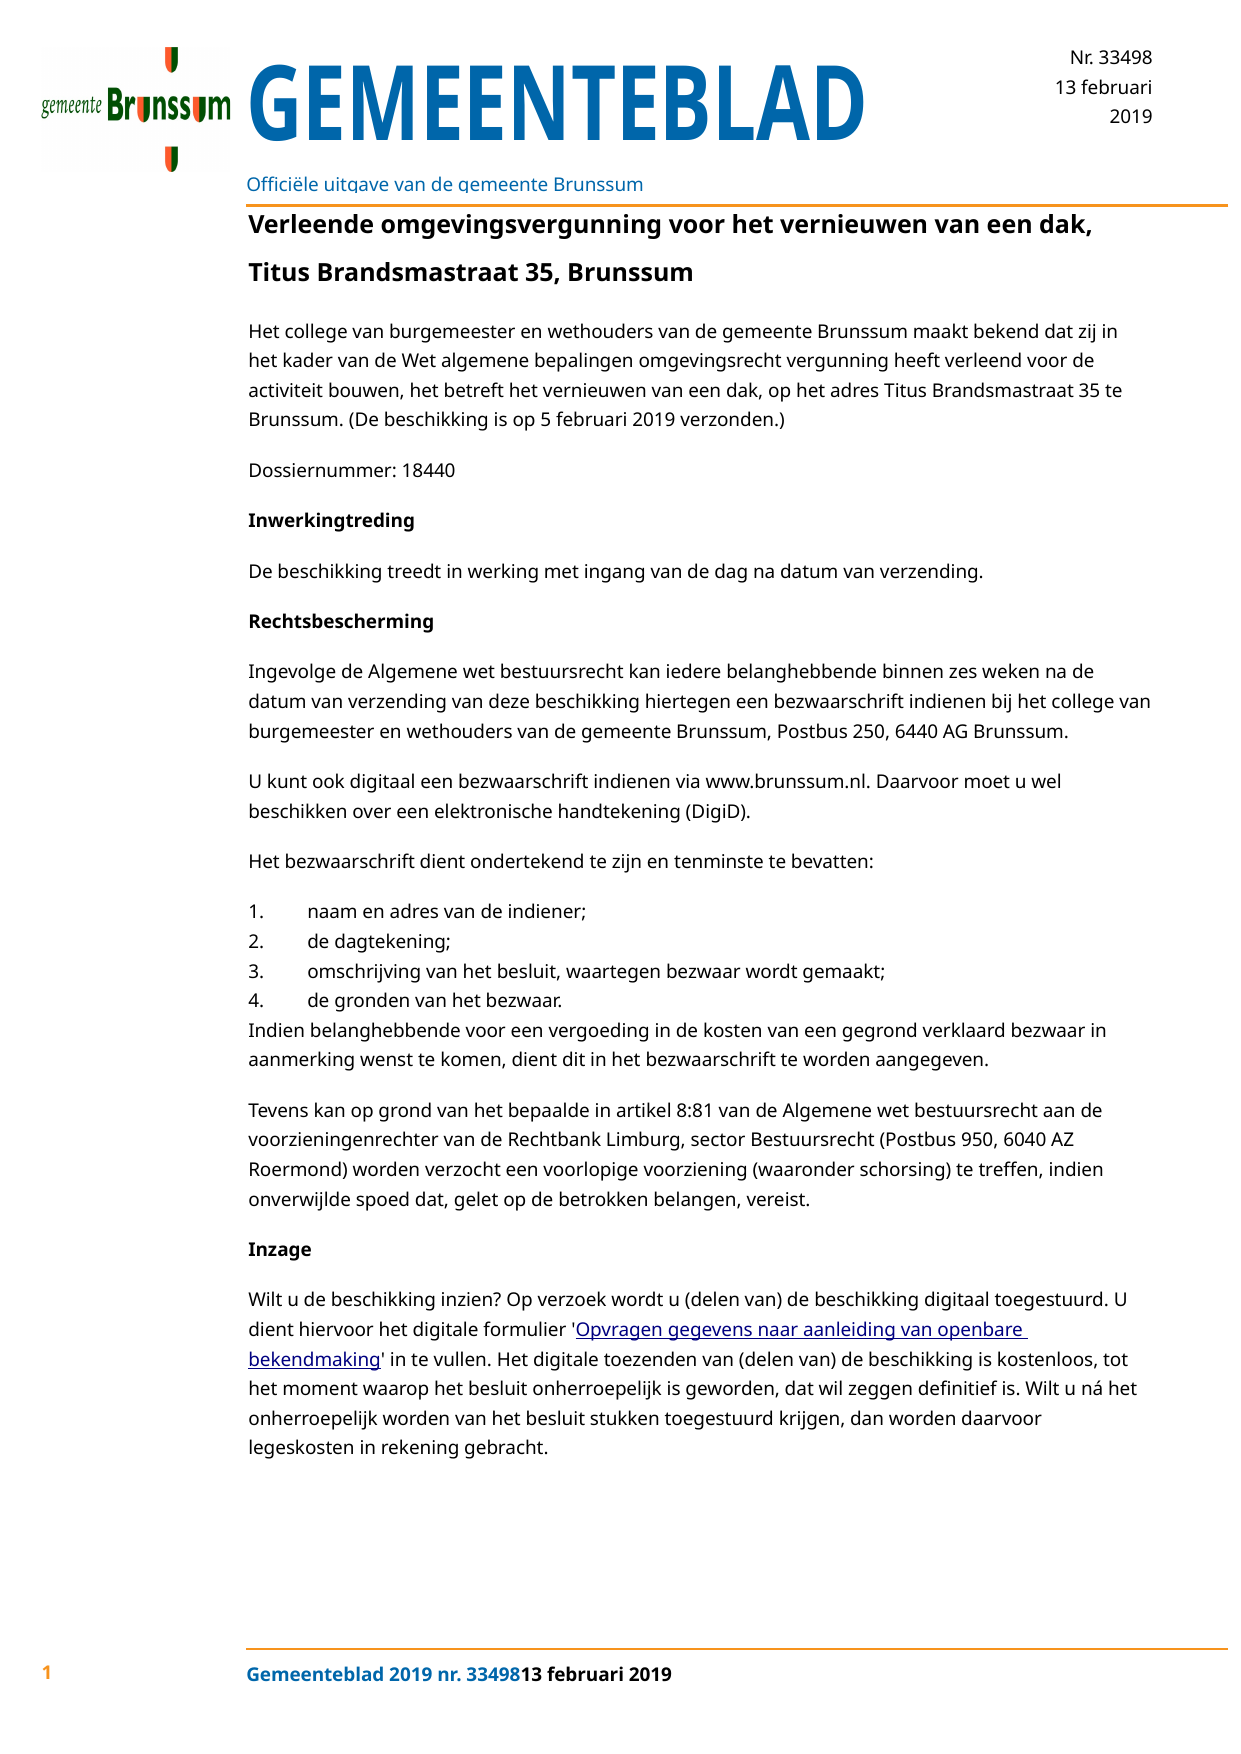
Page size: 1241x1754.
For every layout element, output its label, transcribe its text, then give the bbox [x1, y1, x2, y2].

text Dossiernummer: 18440 [248, 457, 1152, 483]
text Verleende omgevingsvergunning voor het vernieuwen van een dak, Titus Brandsmastraat 35, Brunssum [248, 207, 1152, 288]
text Inwerkingtreding [248, 507, 1152, 533]
text Ingevolge de Algemene wet bestuursrecht kan iedere belanghebbende binnen zes weken na de datum van verzending van deze beschikking hiertegen een bezwaarschrift indienen bij het college van burgemeester en wethouders van de gemeente Brunssum, Postbus 250, 6440 AG Brunssum. [248, 659, 1152, 744]
list de dagtekening; [248, 928, 1152, 954]
list naam en adres van de indiener; [248, 899, 1152, 924]
text Rechtsbescherming [248, 608, 1152, 634]
text De beschikking treedt in werking met ingang van de dag na datum van verzending. [248, 558, 1152, 584]
picture [41, 47, 231, 172]
text Inzage [248, 1236, 1152, 1262]
text Tevens kan op grond van het bepaalde in artikel 8:81 van de Algemene wet bestuursrecht aan de voorzieningenrechter van de Rechtbank Limburg, sector Bestuursrecht (Postbus 950, 6040 AZ Roermond) worden verzocht een voorlopige voorziening (waaronder schorsing) te treffen, indien onverwijlde spoed dat, gelet op de betrokken belangen, vereist. [248, 1097, 1152, 1212]
text Het college van burgemeester en wethouders van de gemeente Brunssum maakt bekend dat zij in het kader van de Wet algemene bepalingen omgevingsrecht vergunning heeft verleend voor de activiteit bouwen, het betreft het vernieuwen van een dak, op het adres Titus Brandsmastraat 35 te Brunssum. (De beschikking is op 5 februari 2019 verzonden.) [248, 318, 1152, 432]
text U kunt ook digitaal een bezwaarschrift indienen via www.brunssum.nl. Daarvoor moet u wel beschikken over een elektronische handtekening (DigiD). [248, 768, 1152, 824]
list omschrijving van het besluit, waartegen bezwaar wordt gemaakt; [248, 958, 1152, 984]
text Wilt u de beschikking inzien? Op verzoek wordt u (delen van) de beschikking digitaal toegestuurd. U dient hiervoor het digitale formulier 'Opvragen gegevens naar aanleiding van openbare bekendmaking' in te vullen. Het digitale toezenden van (delen van) de beschikking is kostenloos, tot het moment waarop het besluit onherroepelijk is geworden, dat wil zeggen definitief is. Wilt u ná het onherroepelijk worden van het besluit stukken toegestuurd krijgen, dan worden daarvoor legeskosten in rekening gebracht. [248, 1287, 1152, 1460]
text Het bezwaarschrift dient ondertekend te zijn en tenminste te bevatten: [248, 848, 1152, 874]
list de gronden van het bezwaar. [248, 987, 1152, 1013]
text Indien belanghebbende voor een vergoeding in de kosten van een gegrond verklaard bezwaar in aanmerking wenst te komen, dient dit in het bezwaarschrift te worden aangegeven. [248, 1017, 1152, 1072]
